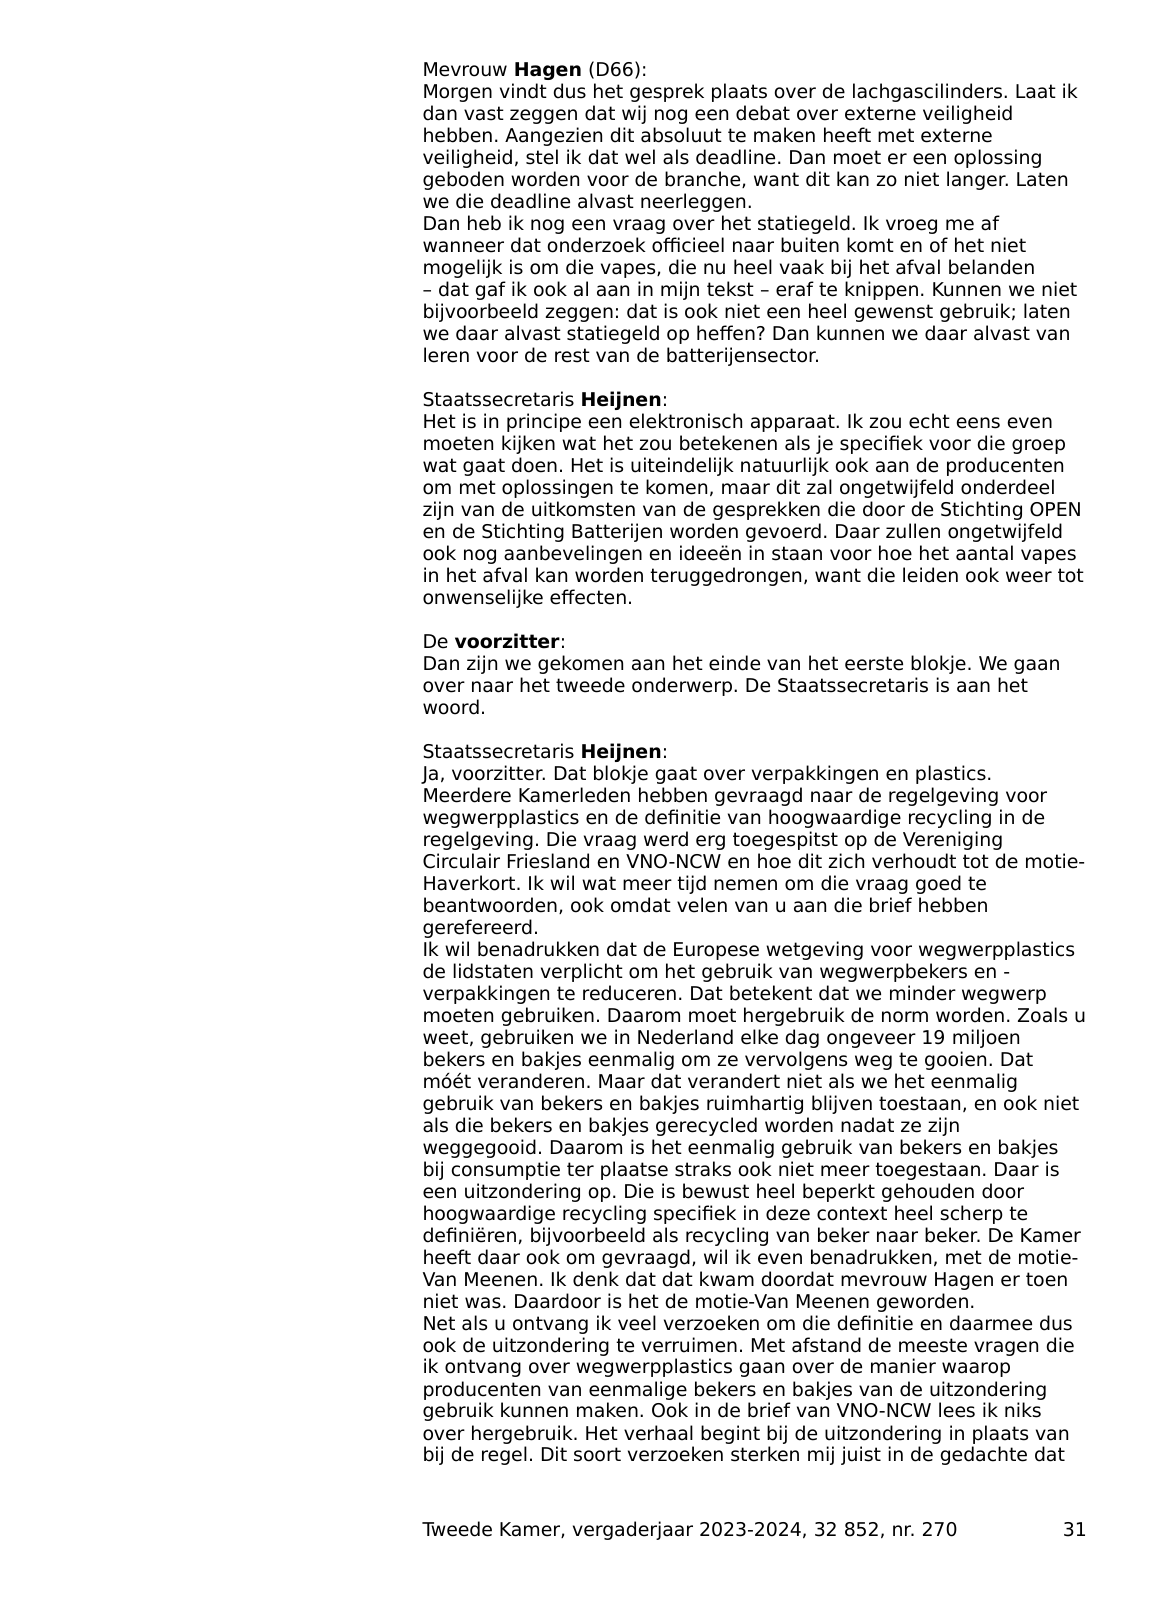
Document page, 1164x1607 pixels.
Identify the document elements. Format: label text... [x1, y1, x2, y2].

text Staatssecretaris Heijnen: [422, 741, 1087, 763]
text Staatssecretaris Heijnen: [422, 389, 1087, 411]
text Dan zijn we gekomen aan het einde van het eerste blokje. We gaan over naar het tweede onderwerp. De Staatssecretaris is aan het woord. [422, 653, 1087, 719]
text Morgen vindt dus het gesprek plaats over de lachgascilinders. Laat ik dan vast zeggen dat wij nog een debat over externe veiligheid hebben. Aangezien dit absoluut te maken heeft met externe veiligheid, stel ik dat wel als deadline. Dan moet er een oplossing geboden worden voor de branche, want dit kan zo niet langer. Laten we die deadline alvast neerleggen. [422, 81, 1087, 213]
text Net als u ontvang ik veel verzoeken om die definitie en daarmee dus ook de uitzondering te verruimen. Met afstand de meeste vragen die ik ontvang over wegwerpplastics gaan over de manier waarop producenten van eenmalige bekers en bakjes van de uitzondering gebruik kunnen maken. Ook in de brief van VNO-NCW lees ik niks over hergebruik. Het verhaal begint bij de uitzondering in plaats van bij de regel. Dit soort verzoeken sterken mij juist in de gedachte dat [422, 1312, 1087, 1466]
text De voorzitter: [422, 631, 1087, 653]
text Ik wil benadrukken dat de Europese wetgeving voor wegwerpplastics de lidstaten verplicht om het gebruik van wegwerpbekers en -verpakkingen te reduceren. Dat betekent dat we minder wegwerp moeten gebruiken. Daarom moet hergebruik de norm worden. Zoals u weet, gebruiken we in Nederland elke dag ongeveer 19 miljoen bekers en bakjes eenmalig om ze vervolgens weg te gooien. Dat móét veranderen. Maar dat verandert niet als we het eenmalig gebruik van bekers en bakjes ruimhartig blijven toestaan, en ook niet als die bekers en bakjes gerecycled worden nadat ze zijn weggegooid. Daarom is het eenmalig gebruik van bekers en bakjes bij consumptie ter plaatse straks ook niet meer toegestaan. Daar is een uitzondering op. Die is bewust heel beperkt gehouden door hoogwaardige recycling specifiek in deze context heel scherp te definiëren, bijvoorbeeld als recycling van beker naar beker. De Kamer heeft daar ook om gevraagd, wil ik even benadrukken, met de motie-Van Meenen. Ik denk dat dat kwam doordat mevrouw Hagen er toen niet was. Daardoor is het de motie-Van Meenen geworden. [422, 939, 1087, 1312]
text Mevrouw Hagen (D66): [422, 59, 1087, 81]
text Het is in principe een elektronisch apparaat. Ik zou echt eens even moeten kijken wat het zou betekenen als je specifiek voor die groep wat gaat doen. Het is uiteindelijk natuurlijk ook aan de producenten om met oplossingen te komen, maar dit zal ongetwijfeld onderdeel zijn van de uitkomsten van de gesprekken die door de Stichting OPEN en de Stichting Batterijen worden gevoerd. Daar zullen ongetwijfeld ook nog aanbevelingen en ideeën in staan voor hoe het aantal vapes in het afval kan worden teruggedrongen, want die leiden ook weer tot onwenselijke effecten. [422, 411, 1087, 609]
text Dan heb ik nog een vraag over het statiegeld. Ik vroeg me af wanneer dat onderzoek officieel naar buiten komt en of het niet mogelijk is om die vapes, die nu heel vaak bij het afval belanden – dat gaf ik ook al aan in mijn tekst – eraf te knippen. Kunnen we niet bijvoorbeeld zeggen: dat is ook niet een heel gewenst gebruik; laten we daar alvast statiegeld op heffen? Dan kunnen we daar alvast van leren voor de rest van de batterijensector. [422, 213, 1087, 367]
text Ja, voorzitter. Dat blokje gaat over verpakkingen en plastics. Meerdere Kamerleden hebben gevraagd naar de regelgeving voor wegwerpplastics en de definitie van hoogwaardige recycling in de regelgeving. Die vraag werd erg toegespitst op de Vereniging Circulair Friesland en VNO-NCW en hoe dit zich verhoudt tot de motie-Haverkort. Ik wil wat meer tijd nemen om die vraag goed te beantwoorden, ook omdat velen van u aan die brief hebben gerefereerd. [422, 763, 1087, 939]
